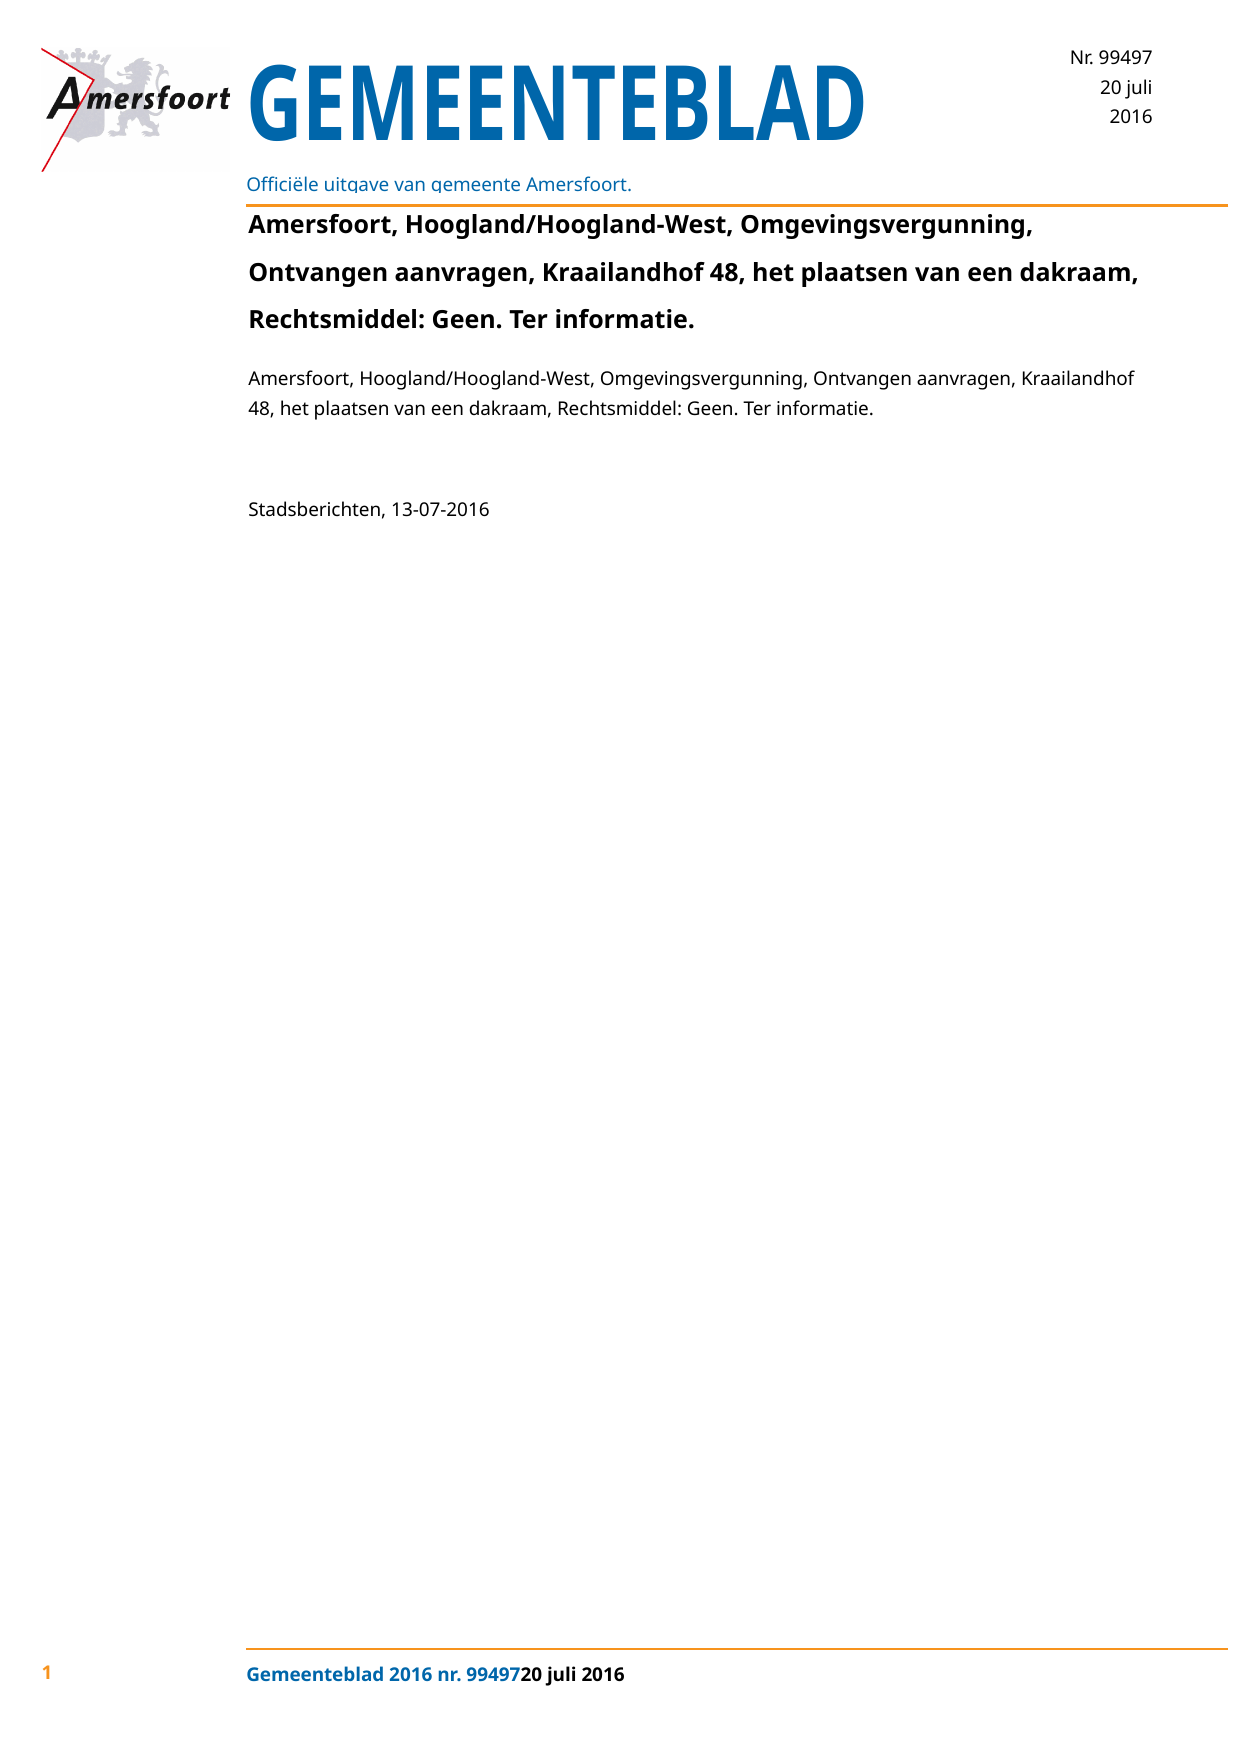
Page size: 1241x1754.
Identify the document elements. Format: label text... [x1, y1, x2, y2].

text Stadsberichten, 13-07-2016 [248, 496, 1152, 522]
text Amersfoort, Hoogland/Hoogland-West, Omgevingsvergunning, Ontvangen aanvragen, Kraailandhof 48, het plaatsen van een dakraam, Rechtsmiddel: Geen. Ter informatie. [248, 366, 1152, 421]
picture [41, 47, 231, 172]
text Amersfoort, Hoogland/Hoogland-West, Omgevingsvergunning, Ontvangen aanvragen, Kraailandhof 48, het plaatsen van een dakraam, Rechtsmiddel: Geen. Ter informatie. [248, 207, 1152, 336]
